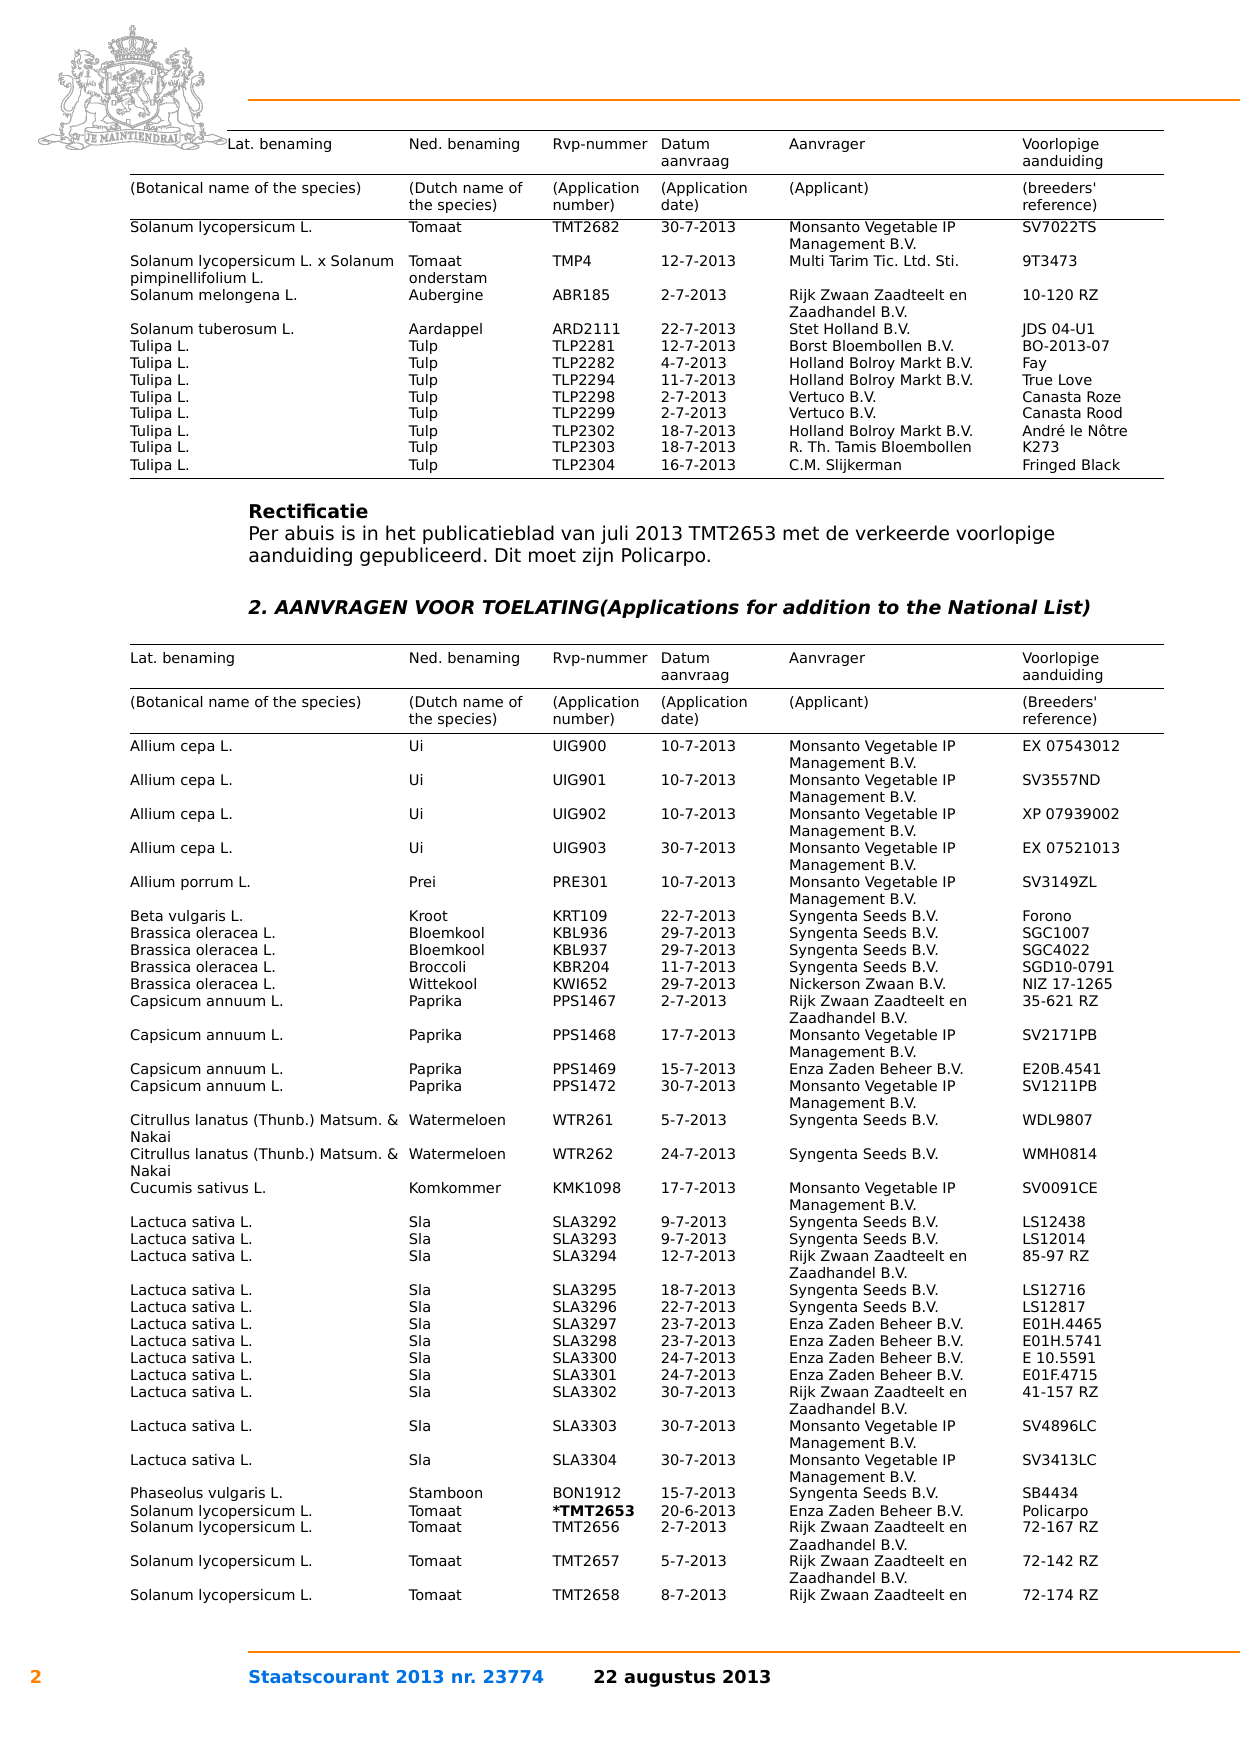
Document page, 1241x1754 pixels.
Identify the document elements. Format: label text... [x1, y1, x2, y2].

table_cell Vertuco B.V. [783, 405, 1016, 422]
table_cell Rijk Zwaan Zaadteelt en Zaadhandel B.V. [783, 1248, 1016, 1282]
table_cell C.M. Slijkerman [783, 456, 1016, 478]
table_cell Watermeloen [403, 1146, 546, 1180]
table_cell Paprika [403, 1027, 546, 1061]
table_cell Tulipa L. [130, 338, 403, 354]
table_cell Monsanto Vegetable IP Management B.V. [783, 1418, 1016, 1451]
table_cell Ui [403, 772, 546, 806]
table_cell LS12014 [1016, 1231, 1163, 1248]
table_cell Syngenta Seeds B.V. [783, 1282, 1016, 1299]
table_cell Phaseolus vulgaris L. [130, 1485, 403, 1502]
table_cell Allium cepa L. [130, 734, 403, 772]
table_cell Enza Zaden Beheer B.V. [783, 1503, 1016, 1519]
table_cell Fringed Black [1016, 456, 1163, 478]
table_cell Allium cepa L. [130, 840, 403, 874]
table_cell Solanum lycopersicum L. [130, 1519, 403, 1553]
table_cell TMT2657 [546, 1553, 655, 1587]
table_cell Capsicum annuum L. [130, 1078, 403, 1112]
table_cell TMT2658 [546, 1587, 655, 1604]
table_cell E20B.4541 [1016, 1061, 1163, 1078]
table_cell NIZ 17-1265 [1016, 976, 1163, 993]
table_cell Monsanto Vegetable IP Management B.V. [783, 874, 1016, 908]
table_cell 12-7-2013 [655, 1248, 783, 1282]
table_cell WMH0814 [1016, 1146, 1163, 1180]
table_cell Monsanto Vegetable IP Management B.V. [783, 1027, 1016, 1061]
table_cell TMT2656 [546, 1519, 655, 1553]
table_header Aanvrager [783, 131, 1016, 174]
table_cell Wittekool [403, 976, 546, 993]
table_cell Nickerson Zwaan B.V. [783, 976, 1016, 993]
table_cell JDS 04-U1 [1016, 321, 1163, 337]
table_cell KRT109 [546, 908, 655, 925]
table_cell SV7022TS [1016, 220, 1163, 253]
table_cell Tulp [403, 423, 546, 439]
table_cell Aubergine [403, 287, 546, 321]
table_cell Solanum lycopersicum L. [130, 1587, 403, 1604]
table_cell Syngenta Seeds B.V. [783, 1485, 1016, 1502]
table_cell True Love [1016, 371, 1163, 388]
table_cell 5-7-2013 [655, 1112, 783, 1146]
table_cell Holland Bolroy Markt B.V. [783, 371, 1016, 388]
table_cell Borst Bloembollen B.V. [783, 338, 1016, 354]
table_cell Paprika [403, 993, 546, 1027]
table_cell (Dutch name of the species) [403, 175, 546, 219]
table_cell 35-621 RZ [1016, 993, 1163, 1027]
table_cell 22-7-2013 [655, 1299, 783, 1316]
table_cell Capsicum annuum L. [130, 1027, 403, 1061]
table_cell *TMT2653 [546, 1503, 655, 1519]
subtitle 2. AANVRAGEN VOOR TOELATING(Applications for addition to the National List) [248, 597, 1163, 619]
table_cell Tomaat [403, 1519, 546, 1553]
table_cell (Application date) [655, 689, 783, 733]
table_cell 10-7-2013 [655, 874, 783, 908]
table_cell Tulipa L. [130, 371, 403, 388]
table_cell KWI652 [546, 976, 655, 993]
table_cell 30-7-2013 [655, 1384, 783, 1417]
picture [38, 25, 227, 150]
table_cell 10-7-2013 [655, 806, 783, 840]
table_cell 10-7-2013 [655, 734, 783, 772]
table_cell 23-7-2013 [655, 1316, 783, 1333]
table_cell Syngenta Seeds B.V. [783, 1214, 1016, 1231]
table_header Voorlopige aanduiding [1016, 131, 1163, 174]
table_cell Tulipa L. [130, 423, 403, 439]
table_cell ABR185 [546, 287, 655, 321]
table_cell SV4896LC [1016, 1418, 1163, 1451]
table_cell Lactuca sativa L. [130, 1333, 403, 1349]
table_header Lat. benaming [130, 131, 403, 174]
table_cell Lactuca sativa L. [130, 1231, 403, 1248]
table_cell Stamboon [403, 1485, 546, 1502]
table_cell 30-7-2013 [655, 1078, 783, 1112]
table_cell 15-7-2013 [655, 1485, 783, 1502]
table_cell Rijk Zwaan Zaadteelt en Zaadhandel B.V. [783, 1553, 1016, 1587]
table_cell 23-7-2013 [655, 1333, 783, 1349]
table_cell Tomaat onderstam [403, 253, 546, 287]
table_cell Lactuca sativa L. [130, 1384, 403, 1417]
table_cell 18-7-2013 [655, 1282, 783, 1299]
table_cell 30-7-2013 [655, 1451, 783, 1485]
table_cell 22-7-2013 [655, 321, 783, 337]
table_cell Komkommer [403, 1180, 546, 1214]
table_cell Tomaat [403, 220, 546, 253]
table_cell 15-7-2013 [655, 1061, 783, 1078]
table_cell 10-7-2013 [655, 772, 783, 806]
table_cell 9T3473 [1016, 253, 1163, 287]
table_cell ARD2111 [546, 321, 655, 337]
table_cell Tulp [403, 456, 546, 478]
table_cell Tulp [403, 405, 546, 422]
table_header Ned. benaming [403, 131, 546, 174]
table_cell Tulp [403, 439, 546, 456]
table_cell SV0091CE [1016, 1180, 1163, 1214]
table_cell LS12716 [1016, 1282, 1163, 1299]
table_cell Rijk Zwaan Zaadteelt en [783, 1587, 1016, 1604]
table_cell Monsanto Vegetable IP Management B.V. [783, 772, 1016, 806]
table_cell 2-7-2013 [655, 405, 783, 422]
table_cell LS12438 [1016, 1214, 1163, 1231]
table_cell 4-7-2013 [655, 355, 783, 371]
table_cell 18-7-2013 [655, 423, 783, 439]
table_cell TLP2298 [546, 389, 655, 405]
table_cell Tulp [403, 338, 546, 354]
table_cell Stet Holland B.V. [783, 321, 1016, 337]
table_cell Sla [403, 1214, 546, 1231]
table_cell TLP2303 [546, 439, 655, 456]
text Per abuis is in het publicatieblad van juli 2013 TMT2653 met de verkeerde voorlopige aanduiding gepubliceerd. Dit moet zijn Policarpo. [248, 523, 1163, 567]
table_cell 20-6-2013 [655, 1503, 783, 1519]
table_cell Brassica oleracea L. [130, 959, 403, 976]
table_cell Tomaat [403, 1587, 546, 1604]
table_cell Brassica oleracea L. [130, 942, 403, 959]
table_cell Watermeloen [403, 1112, 546, 1146]
table_cell Vertuco B.V. [783, 389, 1016, 405]
table_cell (Botanical name of the species) [130, 175, 403, 219]
table_cell SLA3300 [546, 1350, 655, 1367]
table_cell 29-7-2013 [655, 976, 783, 993]
table_cell Lactuca sativa L. [130, 1282, 403, 1299]
table_cell 10-120 RZ [1016, 287, 1163, 321]
table_cell (Applicant) [783, 689, 1016, 733]
table_cell Bloemkool [403, 942, 546, 959]
table_cell 24-7-2013 [655, 1146, 783, 1180]
table_cell André le Nôtre [1016, 423, 1163, 439]
table_cell SLA3303 [546, 1418, 655, 1451]
table_cell Policarpo [1016, 1503, 1163, 1519]
table_cell WTR262 [546, 1146, 655, 1180]
table_cell Aardappel [403, 321, 546, 337]
table_cell (Botanical name of the species) [130, 689, 403, 733]
table_cell Syngenta Seeds B.V. [783, 925, 1016, 942]
table_cell Tomaat [403, 1503, 546, 1519]
table_cell Syngenta Seeds B.V. [783, 908, 1016, 925]
table_cell LS12817 [1016, 1299, 1163, 1316]
table_cell R. Th. Tamis Bloembollen [783, 439, 1016, 456]
table_cell Tulp [403, 389, 546, 405]
table_cell 30-7-2013 [655, 1418, 783, 1451]
table_cell Sla [403, 1367, 546, 1383]
table_cell Cucumis sativus L. [130, 1180, 403, 1214]
table_cell SB4434 [1016, 1485, 1163, 1502]
table_cell Syngenta Seeds B.V. [783, 1231, 1016, 1248]
table_cell Monsanto Vegetable IP Management B.V. [783, 806, 1016, 840]
table_cell Prei [403, 874, 546, 908]
table_cell Ui [403, 734, 546, 772]
table_cell Tulipa L. [130, 355, 403, 371]
text Rectificatie [248, 501, 1163, 523]
table_cell Enza Zaden Beheer B.V. [783, 1367, 1016, 1383]
table_cell Tulp [403, 371, 546, 388]
table_cell Holland Bolroy Markt B.V. [783, 355, 1016, 371]
table_cell 2-7-2013 [655, 389, 783, 405]
table_cell Lactuca sativa L. [130, 1367, 403, 1383]
table_cell 16-7-2013 [655, 456, 783, 478]
table_cell WDL9807 [1016, 1112, 1163, 1146]
table_cell 12-7-2013 [655, 338, 783, 354]
table_cell SLA3292 [546, 1214, 655, 1231]
table_cell Syngenta Seeds B.V. [783, 1299, 1016, 1316]
table_cell UIG903 [546, 840, 655, 874]
table_cell Enza Zaden Beheer B.V. [783, 1350, 1016, 1367]
table_cell 22-7-2013 [655, 908, 783, 925]
table_cell Brassica oleracea L. [130, 925, 403, 942]
table_cell EX 07543012 [1016, 734, 1163, 772]
table_cell Lactuca sativa L. [130, 1214, 403, 1231]
table_cell 29-7-2013 [655, 925, 783, 942]
table_header Rvp-nummer [546, 645, 655, 688]
table_cell Rijk Zwaan Zaadteelt en Zaadhandel B.V. [783, 287, 1016, 321]
table_cell Monsanto Vegetable IP Management B.V. [783, 1078, 1016, 1112]
table_cell TLP2282 [546, 355, 655, 371]
table_cell 30-7-2013 [655, 220, 783, 253]
table_cell 30-7-2013 [655, 840, 783, 874]
table_cell Tulipa L. [130, 456, 403, 478]
table_cell Sla [403, 1231, 546, 1248]
table_cell 8-7-2013 [655, 1587, 783, 1604]
table_cell Bloemkool [403, 925, 546, 942]
table_cell Solanum lycopersicum L. [130, 1503, 403, 1519]
table_cell Solanum lycopersicum L. x Solanum pimpinellifolium L. [130, 253, 403, 287]
table_cell Canasta Rood [1016, 405, 1163, 422]
table_cell Capsicum annuum L. [130, 1061, 403, 1078]
table_cell (Application number) [546, 689, 655, 733]
table_cell Lactuca sativa L. [130, 1299, 403, 1316]
table_cell BON1912 [546, 1485, 655, 1502]
table_cell PPS1468 [546, 1027, 655, 1061]
table_cell Tulipa L. [130, 439, 403, 456]
table_cell 72-142 RZ [1016, 1553, 1163, 1587]
table_cell Brassica oleracea L. [130, 976, 403, 993]
table_cell Solanum lycopersicum L. [130, 220, 403, 253]
table_cell BO-2013-07 [1016, 338, 1163, 354]
table_cell (Breeders' reference) [1016, 689, 1163, 733]
table_header Lat. benaming [130, 645, 403, 688]
table_cell 12-7-2013 [655, 253, 783, 287]
table_cell 17-7-2013 [655, 1027, 783, 1061]
table_cell Sla [403, 1350, 546, 1367]
table_cell Lactuca sativa L. [130, 1418, 403, 1451]
table_cell Enza Zaden Beheer B.V. [783, 1333, 1016, 1349]
table_header Voorlopige aanduiding [1016, 645, 1163, 688]
table_header Rvp-nummer [546, 131, 655, 174]
table_cell SLA3298 [546, 1333, 655, 1349]
table_cell (Application number) [546, 175, 655, 219]
table_cell 9-7-2013 [655, 1231, 783, 1248]
table_cell TLP2299 [546, 405, 655, 422]
table_cell Rijk Zwaan Zaadteelt en Zaadhandel B.V. [783, 993, 1016, 1027]
table_cell Solanum lycopersicum L. [130, 1553, 403, 1587]
table_cell 2-7-2013 [655, 993, 783, 1027]
table_cell SLA3296 [546, 1299, 655, 1316]
table_cell K273 [1016, 439, 1163, 456]
table_cell SLA3297 [546, 1316, 655, 1333]
table_cell PPS1469 [546, 1061, 655, 1078]
table_cell Sla [403, 1299, 546, 1316]
table_cell Syngenta Seeds B.V. [783, 1146, 1016, 1180]
table_cell SLA3301 [546, 1367, 655, 1383]
table_header Ned. benaming [403, 645, 546, 688]
table_cell (Applicant) [783, 175, 1016, 219]
table_cell SLA3304 [546, 1451, 655, 1485]
table_cell 41-157 RZ [1016, 1384, 1163, 1417]
table_cell KMK1098 [546, 1180, 655, 1214]
table_cell Allium porrum L. [130, 874, 403, 908]
table_cell KBR204 [546, 959, 655, 976]
table_cell Sla [403, 1451, 546, 1485]
table_cell Sla [403, 1282, 546, 1299]
table_cell SLA3302 [546, 1384, 655, 1417]
table_cell 9-7-2013 [655, 1214, 783, 1231]
table_cell Lactuca sativa L. [130, 1248, 403, 1282]
table_cell PRE301 [546, 874, 655, 908]
table_cell SLA3294 [546, 1248, 655, 1282]
table_cell 2-7-2013 [655, 287, 783, 321]
table_cell (breeders' reference) [1016, 175, 1163, 219]
table_cell E01H.4465 [1016, 1316, 1163, 1333]
table_cell Monsanto Vegetable IP Management B.V. [783, 1180, 1016, 1214]
table_cell Solanum tuberosum L. [130, 321, 403, 337]
table_cell 11-7-2013 [655, 371, 783, 388]
table_cell SV3413LC [1016, 1451, 1163, 1485]
table_cell UIG901 [546, 772, 655, 806]
table_cell Allium cepa L. [130, 772, 403, 806]
table_cell 85-97 RZ [1016, 1248, 1163, 1282]
table_cell Syngenta Seeds B.V. [783, 959, 1016, 976]
table_cell Sla [403, 1333, 546, 1349]
table_cell Sla [403, 1316, 546, 1333]
table_cell UIG900 [546, 734, 655, 772]
table_cell TMP4 [546, 253, 655, 287]
table_cell SV3557ND [1016, 772, 1163, 806]
table_cell Sla [403, 1418, 546, 1451]
table_cell 2-7-2013 [655, 1519, 783, 1553]
table_cell PPS1467 [546, 993, 655, 1027]
table_cell Monsanto Vegetable IP Management B.V. [783, 220, 1016, 253]
table_cell Paprika [403, 1078, 546, 1112]
table_cell Citrullus lanatus (Thunb.) Matsum. & Nakai [130, 1146, 403, 1180]
table_cell Kroot [403, 908, 546, 925]
table_cell Enza Zaden Beheer B.V. [783, 1316, 1016, 1333]
table_cell Citrullus lanatus (Thunb.) Matsum. & Nakai [130, 1112, 403, 1146]
table_cell SV1211PB [1016, 1078, 1163, 1112]
table_cell 24-7-2013 [655, 1350, 783, 1367]
table_cell SV3149ZL [1016, 874, 1163, 908]
table_cell TLP2302 [546, 423, 655, 439]
table_cell Syngenta Seeds B.V. [783, 1112, 1016, 1146]
table_cell TMT2682 [546, 220, 655, 253]
table_header Aanvrager [783, 645, 1016, 688]
table_cell XP 07939002 [1016, 806, 1163, 840]
table_cell Forono [1016, 908, 1163, 925]
table_cell Sla [403, 1248, 546, 1282]
table_cell TLP2304 [546, 456, 655, 478]
table_cell Tulp [403, 355, 546, 371]
table_cell SGC4022 [1016, 942, 1163, 959]
table_cell UIG902 [546, 806, 655, 840]
table_cell Monsanto Vegetable IP Management B.V. [783, 734, 1016, 772]
table_cell Syngenta Seeds B.V. [783, 942, 1016, 959]
table_cell Sla [403, 1384, 546, 1417]
table_cell 72-174 RZ [1016, 1587, 1163, 1604]
table_cell Allium cepa L. [130, 806, 403, 840]
table_cell E01F.4715 [1016, 1367, 1163, 1383]
table_cell KBL936 [546, 925, 655, 942]
table_cell E01H.5741 [1016, 1333, 1163, 1349]
table_cell Monsanto Vegetable IP Management B.V. [783, 840, 1016, 874]
table_cell Fay [1016, 355, 1163, 371]
table_cell Lactuca sativa L. [130, 1316, 403, 1333]
table_cell Paprika [403, 1061, 546, 1078]
table_cell Lactuca sativa L. [130, 1451, 403, 1485]
table_cell SGC1007 [1016, 925, 1163, 942]
table_cell Beta vulgaris L. [130, 908, 403, 925]
table_cell (Application date) [655, 175, 783, 219]
table_cell Tulipa L. [130, 405, 403, 422]
table_cell TLP2281 [546, 338, 655, 354]
table_cell EX 07521013 [1016, 840, 1163, 874]
table_cell SLA3295 [546, 1282, 655, 1299]
table_cell Tomaat [403, 1553, 546, 1587]
table_cell PPS1472 [546, 1078, 655, 1112]
table_header Datum aanvraag [655, 131, 783, 174]
table_cell SLA3293 [546, 1231, 655, 1248]
table_cell 29-7-2013 [655, 942, 783, 959]
table_cell 24-7-2013 [655, 1367, 783, 1383]
table_cell Enza Zaden Beheer B.V. [783, 1061, 1016, 1078]
table_cell 72-167 RZ [1016, 1519, 1163, 1553]
table_cell 11-7-2013 [655, 959, 783, 976]
table_cell Ui [403, 840, 546, 874]
table_cell Rijk Zwaan Zaadteelt en Zaadhandel B.V. [783, 1519, 1016, 1553]
table_cell 17-7-2013 [655, 1180, 783, 1214]
table_cell SGD10-0791 [1016, 959, 1163, 976]
table_cell 5-7-2013 [655, 1553, 783, 1587]
table_cell Solanum melongena L. [130, 287, 403, 321]
table_cell WTR261 [546, 1112, 655, 1146]
table_cell SV2171PB [1016, 1027, 1163, 1061]
table_cell Multi Tarim Tic. Ltd. Sti. [783, 253, 1016, 287]
table_cell Holland Bolroy Markt B.V. [783, 423, 1016, 439]
table_cell Tulipa L. [130, 389, 403, 405]
table_cell KBL937 [546, 942, 655, 959]
table_header Datum aanvraag [655, 645, 783, 688]
table_cell E 10.5591 [1016, 1350, 1163, 1367]
table_cell Lactuca sativa L. [130, 1350, 403, 1367]
table_cell Rijk Zwaan Zaadteelt en Zaadhandel B.V. [783, 1384, 1016, 1417]
table_cell TLP2294 [546, 371, 655, 388]
table_cell (Dutch name of the species) [403, 689, 546, 733]
table_cell Capsicum annuum L. [130, 993, 403, 1027]
table_cell Broccoli [403, 959, 546, 976]
table_cell Ui [403, 806, 546, 840]
table_cell 18-7-2013 [655, 439, 783, 456]
table_cell Monsanto Vegetable IP Management B.V. [783, 1451, 1016, 1485]
table_cell Canasta Roze [1016, 389, 1163, 405]
